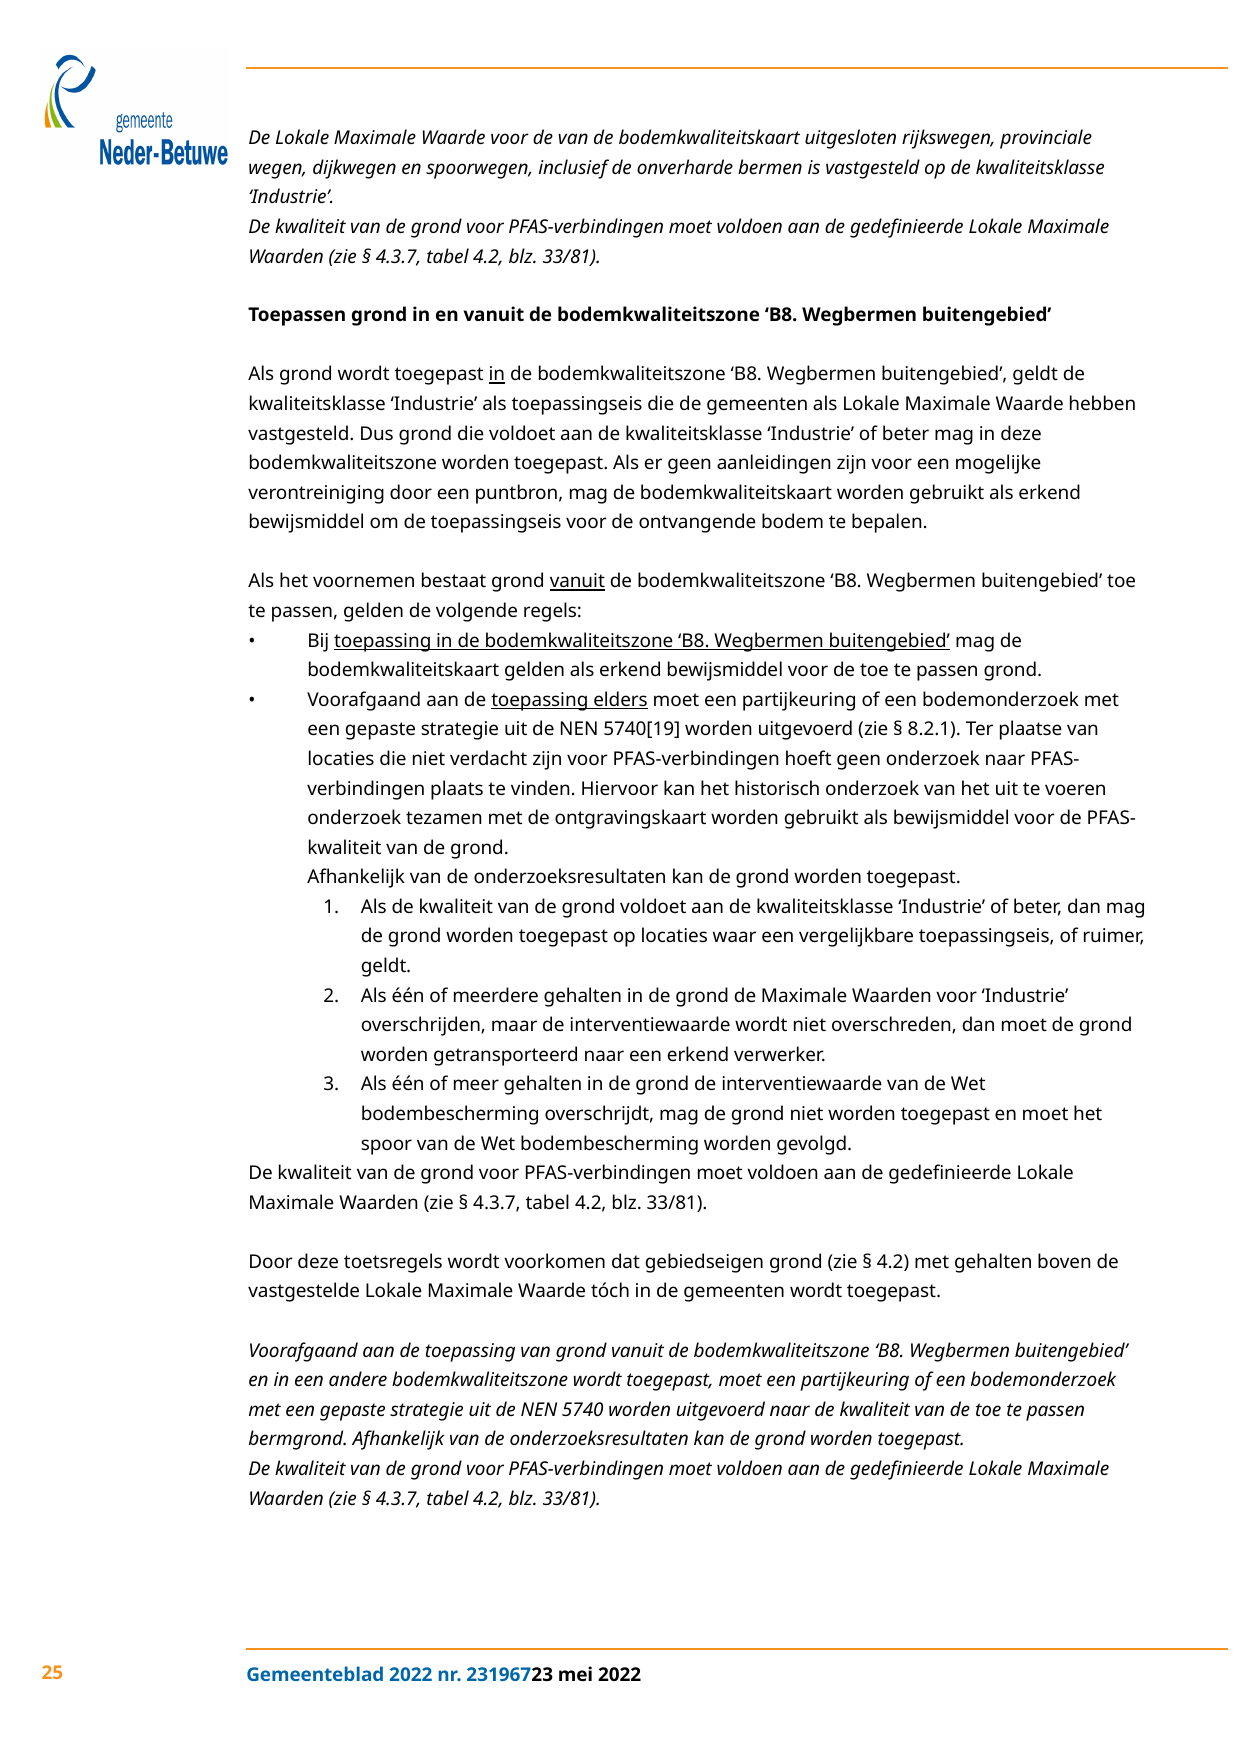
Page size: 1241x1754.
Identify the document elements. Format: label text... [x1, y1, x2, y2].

list Voorafgaand aan de toepassing elders moet een partijkeuring of een bodemonderzoek met een gepaste strategie uit de NEN 5740[19] worden uitgevoerd (zie § 8.2.1). Ter plaatse van locaties die niet verdacht zijn voor PFAS-verbindingen hoeft geen onderzoek naar PFAS-verbindingen plaats te vinden. Hiervoor kan het historisch onderzoek van het uit te voeren onderzoek tezamen met de ontgravingskaart worden gebruikt als bewijsmiddel voor de PFAS-kwaliteit van de grond. [248, 686, 1152, 859]
list Als één of meer gehalten in de grond de interventiewaarde van de Wet bodembescherming overschrijdt, mag de grond niet worden toegepast en moet het spoor van de Wet bodembescherming worden gevolgd. [323, 1071, 1152, 1155]
list Afhankelijk van de onderzoeksresultaten kan de grond worden toegepast. [248, 863, 1152, 889]
list Als de kwaliteit van de grond voldoet aan de kwaliteitsklasse ‘Industrie’ of beter, dan mag de grond worden toegepast op locaties waar een vergelijkbare toepassingseis, of ruimer, geldt. [323, 893, 1152, 978]
list Bij toepassing in de bodemkwaliteitszone ‘B8. Wegbermen buitengebied’ mag de bodemkwaliteitskaart gelden als erkend bewijsmiddel voor de toe te passen grond. [248, 627, 1152, 682]
text Als grond wordt toegepast in de bodemkwaliteitszone ‘B8. Wegbermen buitengebied’, geldt de kwaliteitsklasse ‘Industrie’ als toepassingseis die de gemeenten als Lokale Maximale Waarde hebben vastgesteld. Dus grond die voldoet aan de kwaliteitsklasse ‘Industrie’ of beter mag in deze bodemkwaliteitszone worden toegepast. Als er geen aanleidingen zijn voor een mogelijke verontreiniging door een puntbron, mag de bodemkwaliteitskaart worden gebruikt als erkend bewijsmiddel om de toepassingseis voor de ontvangende bodem te bepalen. [248, 361, 1152, 534]
table_header De Lokale Maximale Waarde voor de van de bodemkwaliteitskaart uitgesloten rijkswegen, provinciale wegen, dijkwegen en spoorwegen, inclusief de onverharde bermen is vastgesteld op de kwaliteitsklasse ‘Industrie’. De kwaliteit van de grond voor PFAS-verbindingen moet voldoen aan de gedefinieerde Lokale Maximale Waarden (zie § 4.3.7, tabel 4.2, blz. 33/81). [248, 125, 1152, 268]
text Toepassen grond in en vanuit de bodemkwaliteitszone ‘B8. Wegbermen buitengebied’ [248, 301, 1152, 327]
list Als één of meerdere gehalten in de grond de Maximale Waarden voor ‘Industrie’ overschrijden, maar de interventiewaarde wordt niet overschreden, dan moet de grond worden getransporteerd naar een erkend verwerker. [323, 982, 1152, 1067]
text De kwaliteit van de grond voor PFAS-verbindingen moet voldoen aan de gedefinieerde Lokale Maximale Waarden (zie § 4.3.7, tabel 4.2, blz. 33/81). [248, 1159, 1152, 1214]
text Door deze toetsregels wordt voorkomen dat gebiedseigen grond (zie § 4.2) met gehalten boven de vastgestelde Lokale Maximale Waarde tóch in de gemeenten wordt toegepast. [248, 1248, 1152, 1303]
text Als het voornemen bestaat grond vanuit de bodemkwaliteitszone ‘B8. Wegbermen buitengebied’ toe te passen, gelden de volgende regels: [248, 568, 1152, 623]
picture [41, 47, 231, 172]
table_header Voorafgaand aan de toepassing van grond vanuit de bodemkwaliteitszone ‘B8. Wegbermen buitengebied’ en in een andere bodemkwaliteitszone wordt toegepast, moet een partijkeuring of een bodemonderzoek met een gepaste strategie uit de NEN 5740 worden uitgevoerd naar de kwaliteit van de toe te passen bermgrond. Afhankelijk van de onderzoeksresultaten kan de grond worden toegepast. De kwaliteit van de grond voor PFAS-verbindingen moet voldoen aan de gedefinieerde Lokale Maximale Waarden (zie § 4.3.7, tabel 4.2, blz. 33/81). [248, 1337, 1152, 1511]
